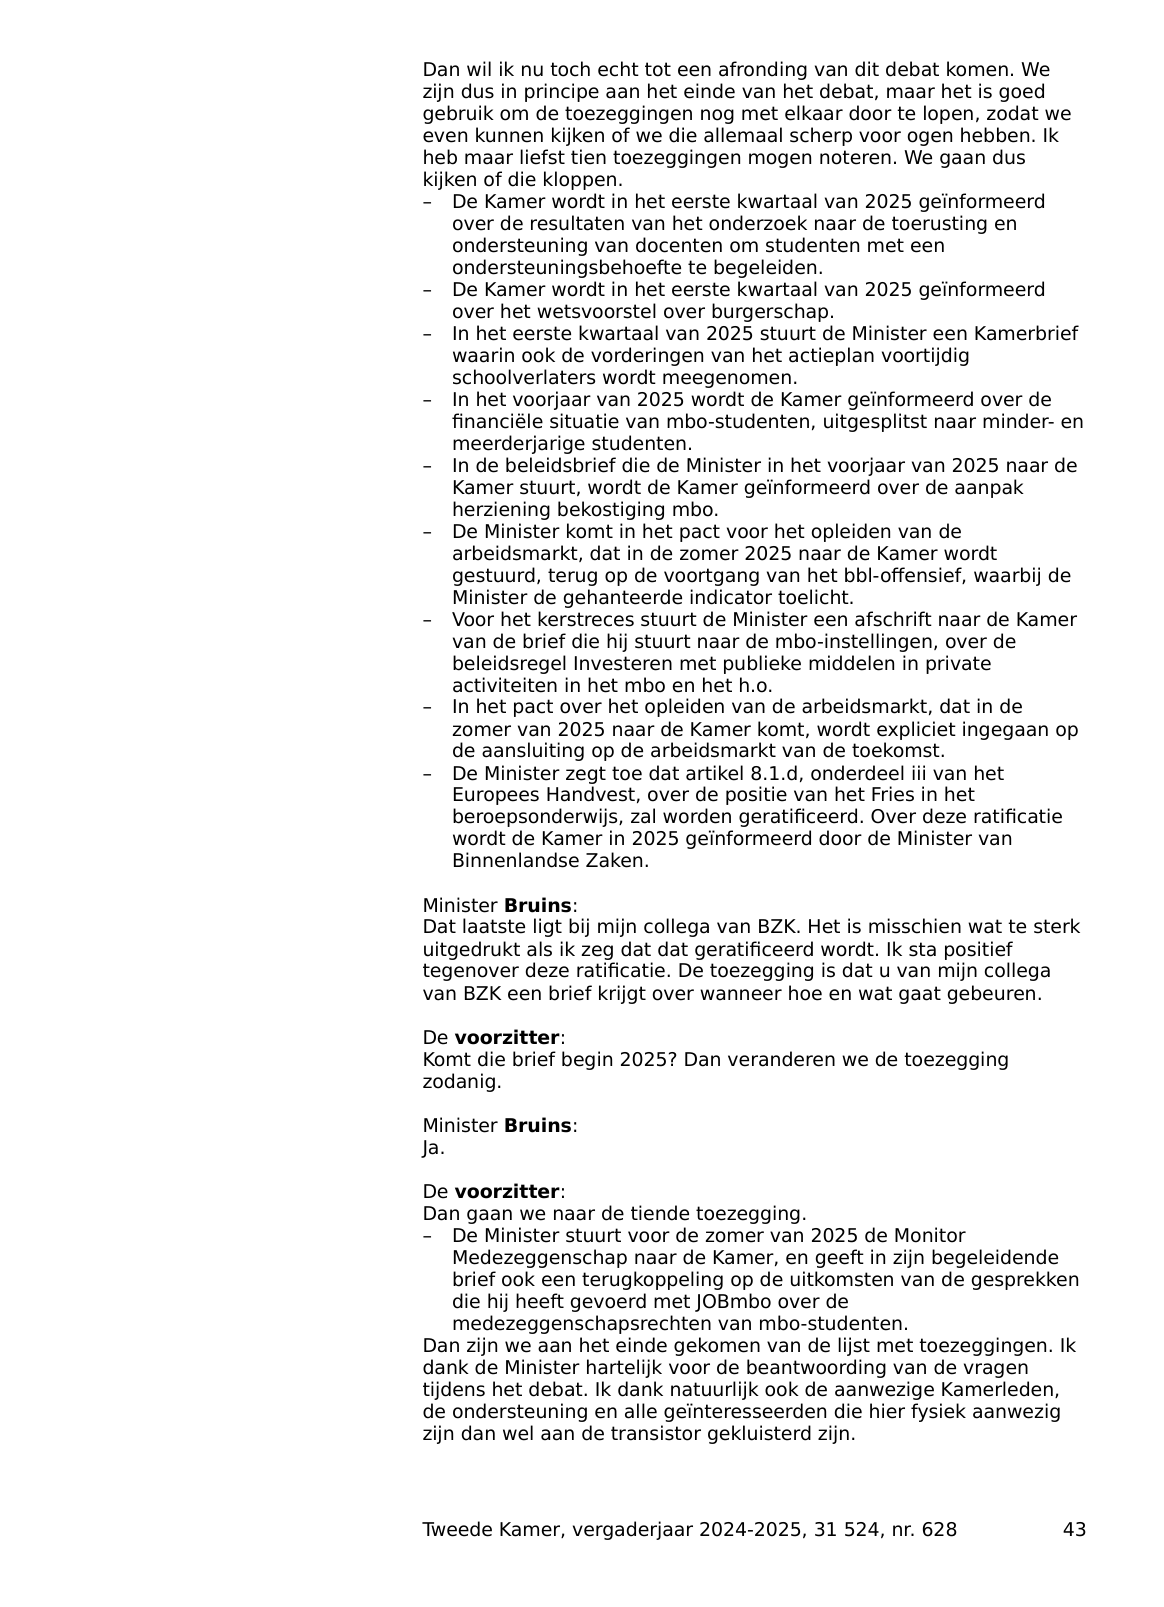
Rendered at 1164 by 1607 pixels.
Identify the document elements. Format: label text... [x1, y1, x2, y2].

text – In het eerste kwartaal van 2025 stuurt de Minister een Kamerbrief waarin ook de vorderingen van het actieplan voortijdig schoolverlaters wordt meegenomen. [422, 323, 1087, 389]
text Dan wil ik nu toch echt tot een afronding van dit debat komen. We zijn dus in principe aan het einde van het debat, maar het is goed gebruik om de toezeggingen nog met elkaar door te lopen, zodat we even kunnen kijken of we die allemaal scherp voor ogen hebben. Ik heb maar liefst tien toezeggingen mogen noteren. We gaan dus kijken of die kloppen. [422, 59, 1087, 191]
text – In de beleidsbrief die de Minister in het voorjaar van 2025 naar de Kamer stuurt, wordt de Kamer geïnformeerd over de aanpak herziening bekostiging mbo. [422, 455, 1087, 521]
text – In het pact over het opleiden van de arbeidsmarkt, dat in de zomer van 2025 naar de Kamer komt, wordt expliciet ingegaan op de aansluiting op de arbeidsmarkt van de toekomst. [422, 696, 1087, 762]
text Ja. [422, 1137, 1087, 1159]
text – De Kamer wordt in het eerste kwartaal van 2025 geïnformeerd over de resultaten van het onderzoek naar de toerusting en ondersteuning van docenten om studenten met een ondersteuningsbehoefte te begeleiden. [422, 191, 1087, 279]
text Komt die brief begin 2025? Dan veranderen we de toezegging zodanig. [422, 1048, 1087, 1092]
text Dan zijn we aan het einde gekomen van de lijst met toezeggingen. Ik dank de Minister hartelijk voor de beantwoording van de vragen tijdens het debat. Ik dank natuurlijk ook de aanwezige Kamerleden, de ondersteuning en alle geïnteresseerden die hier fysiek aanwezig zijn dan wel aan de transistor gekluisterd zijn. [422, 1335, 1087, 1444]
text – Voor het kerstreces stuurt de Minister een afschrift naar de Kamer van de brief die hij stuurt naar de mbo-instellingen, over de beleidsregel Investeren met publieke middelen in private activiteiten in het mbo en het h.o. [422, 608, 1087, 696]
text – De Kamer wordt in het eerste kwartaal van 2025 geïnformeerd over het wetsvoorstel over burgerschap. [422, 279, 1087, 323]
text – De Minister komt in het pact voor het opleiden van de arbeidsmarkt, dat in de zomer 2025 naar de Kamer wordt gestuurd, terug op de voortgang van het bbl-offensief, waarbij de Minister de gehanteerde indicator toelicht. [422, 521, 1087, 608]
text Minister Bruins: [422, 1115, 1087, 1137]
text Dat laatste ligt bij mijn collega van BZK. Het is misschien wat te sterk uitgedrukt als ik zeg dat dat geratificeerd wordt. Ik sta positief tegenover deze ratificatie. De toezegging is dat u van mijn collega van BZK een brief krijgt over wanneer hoe en wat gaat gebeuren. [422, 916, 1087, 1004]
text De voorzitter: [422, 1181, 1087, 1203]
text – De Minister stuurt voor de zomer van 2025 de Monitor Medezeggenschap naar de Kamer, en geeft in zijn begeleidende brief ook een terugkoppeling op de uitkomsten van de gesprekken die hij heeft gevoerd met JOBmbo over de medezeggenschapsrechten van mbo-studenten. [422, 1225, 1087, 1335]
text De voorzitter: [422, 1027, 1087, 1048]
text – De Minister zegt toe dat artikel 8.1.d, onderdeel iii van het Europees Handvest, over de positie van het Fries in het beroepsonderwijs, zal worden geratificeerd. Over deze ratificatie wordt de Kamer in 2025 geïnformeerd door de Minister van Binnenlandse Zaken. [422, 762, 1087, 872]
text Dan gaan we naar de tiende toezegging. [422, 1203, 1087, 1225]
text – In het voorjaar van 2025 wordt de Kamer geïnformeerd over de financiële situatie van mbo-studenten, uitgesplitst naar minder- en meerderjarige studenten. [422, 389, 1087, 455]
text Minister Bruins: [422, 894, 1087, 916]
